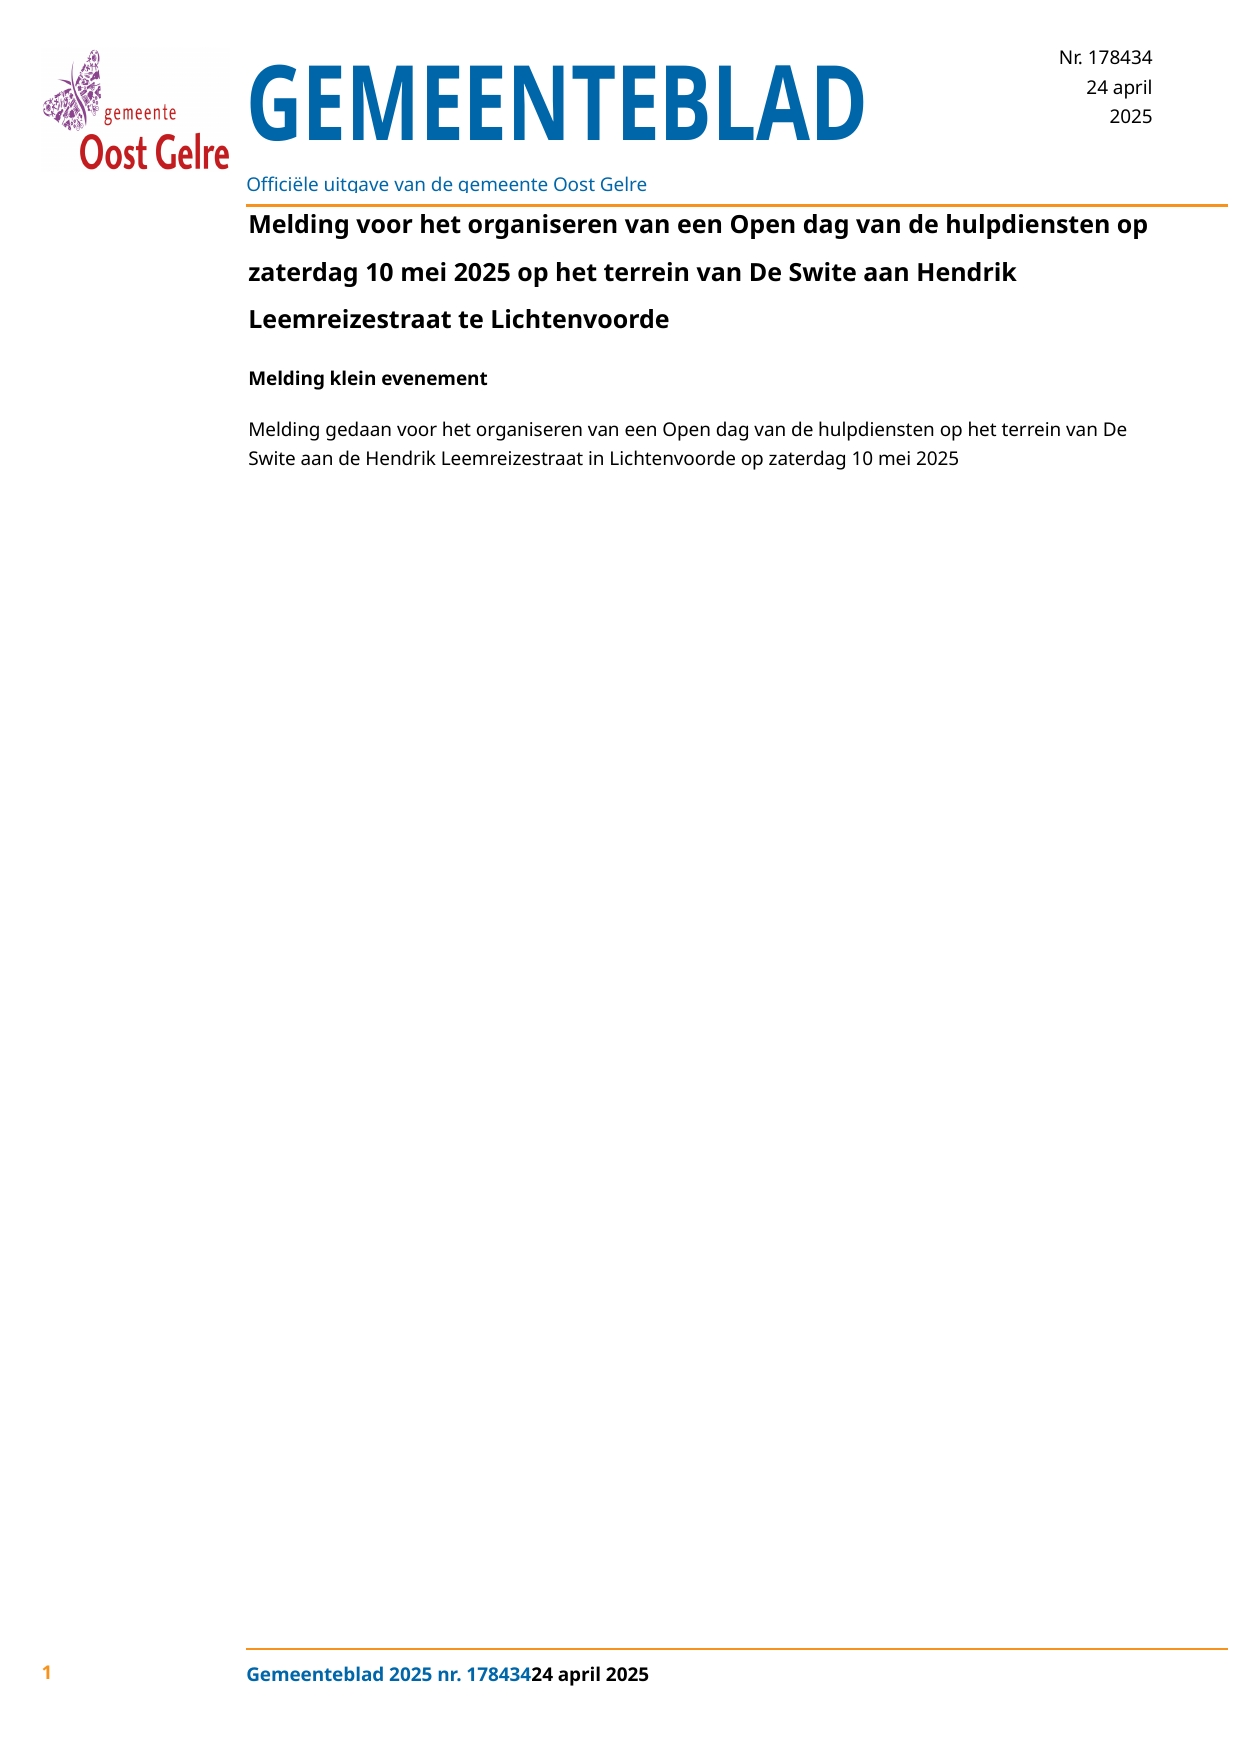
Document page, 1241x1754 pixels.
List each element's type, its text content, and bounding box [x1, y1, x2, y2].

text Melding gedaan voor het organiseren van een Open dag van de hulpdiensten op het terrein van De Swite aan de Hendrik Leemreizestraat in Lichtenvoorde op zaterdag 10 mei 2025 [248, 416, 1152, 471]
text Melding voor het organiseren van een Open dag van de hulpdiensten op zaterdag 10 mei 2025 op het terrein van De Swite aan Hendrik Leemreizestraat te Lichtenvoorde [248, 207, 1152, 336]
picture [41, 47, 231, 172]
text Melding klein evenement [248, 366, 1152, 391]
